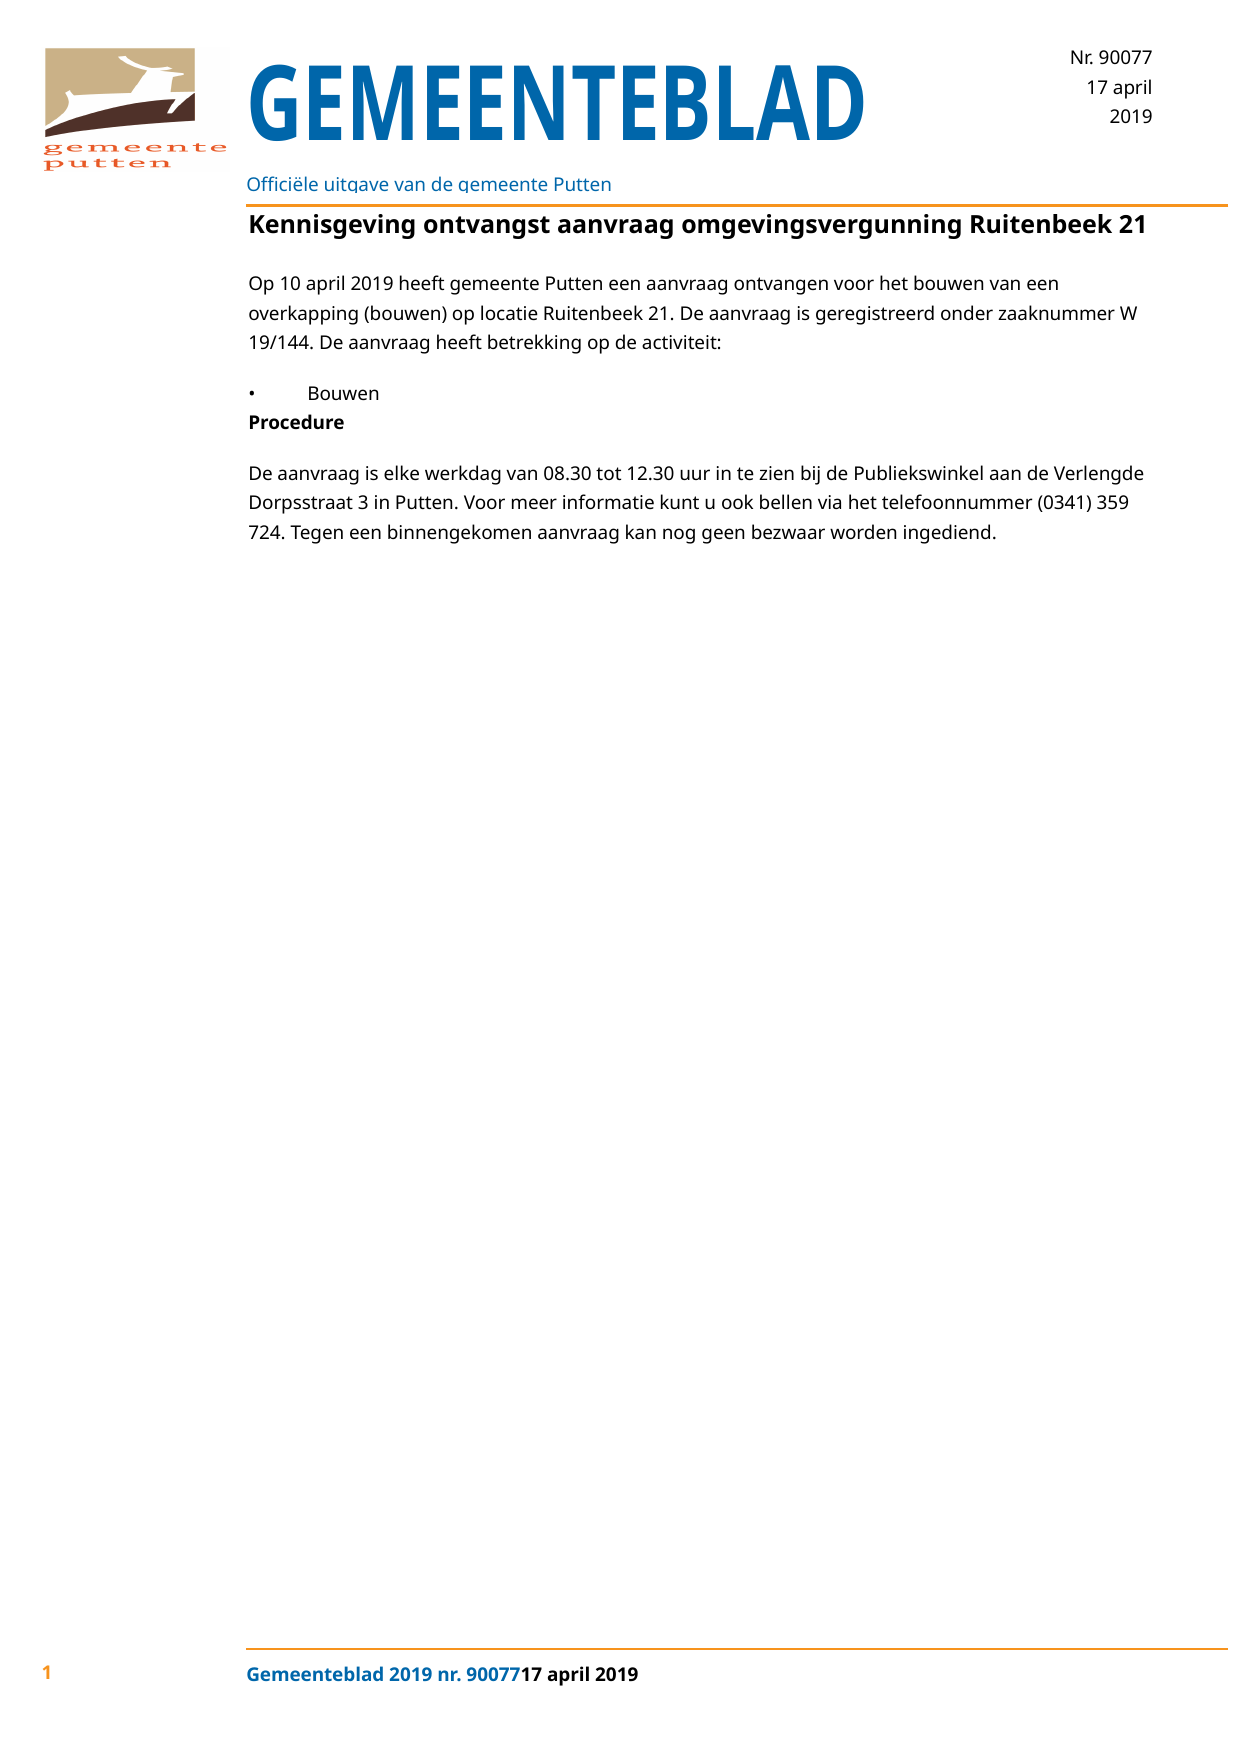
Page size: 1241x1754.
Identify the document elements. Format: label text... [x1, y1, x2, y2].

picture [41, 47, 231, 172]
text De aanvraag is elke werkdag van 08.30 tot 12.30 uur in te zien bij de Publiekswinkel aan de Verlengde Dorpsstraat 3 in Putten. Voor meer informatie kunt u ook bellen via het telefoonnummer (0341) 359 724. Tegen een binnengekomen aanvraag kan nog geen bezwaar worden ingediend. [248, 460, 1152, 545]
text Kennisgeving ontvangst aanvraag omgevingsvergunning Ruitenbeek 21 [248, 207, 1152, 241]
text Procedure [248, 409, 1152, 435]
text Op 10 april 2019 heeft gemeente Putten een aanvraag ontvangen voor het bouwen van een overkapping (bouwen) op locatie Ruitenbeek 21. De aanvraag is geregistreerd onder zaaknummer W 19/144. De aanvraag heeft betrekking op de activiteit: [248, 270, 1152, 355]
list Bouwen [248, 380, 1152, 406]
